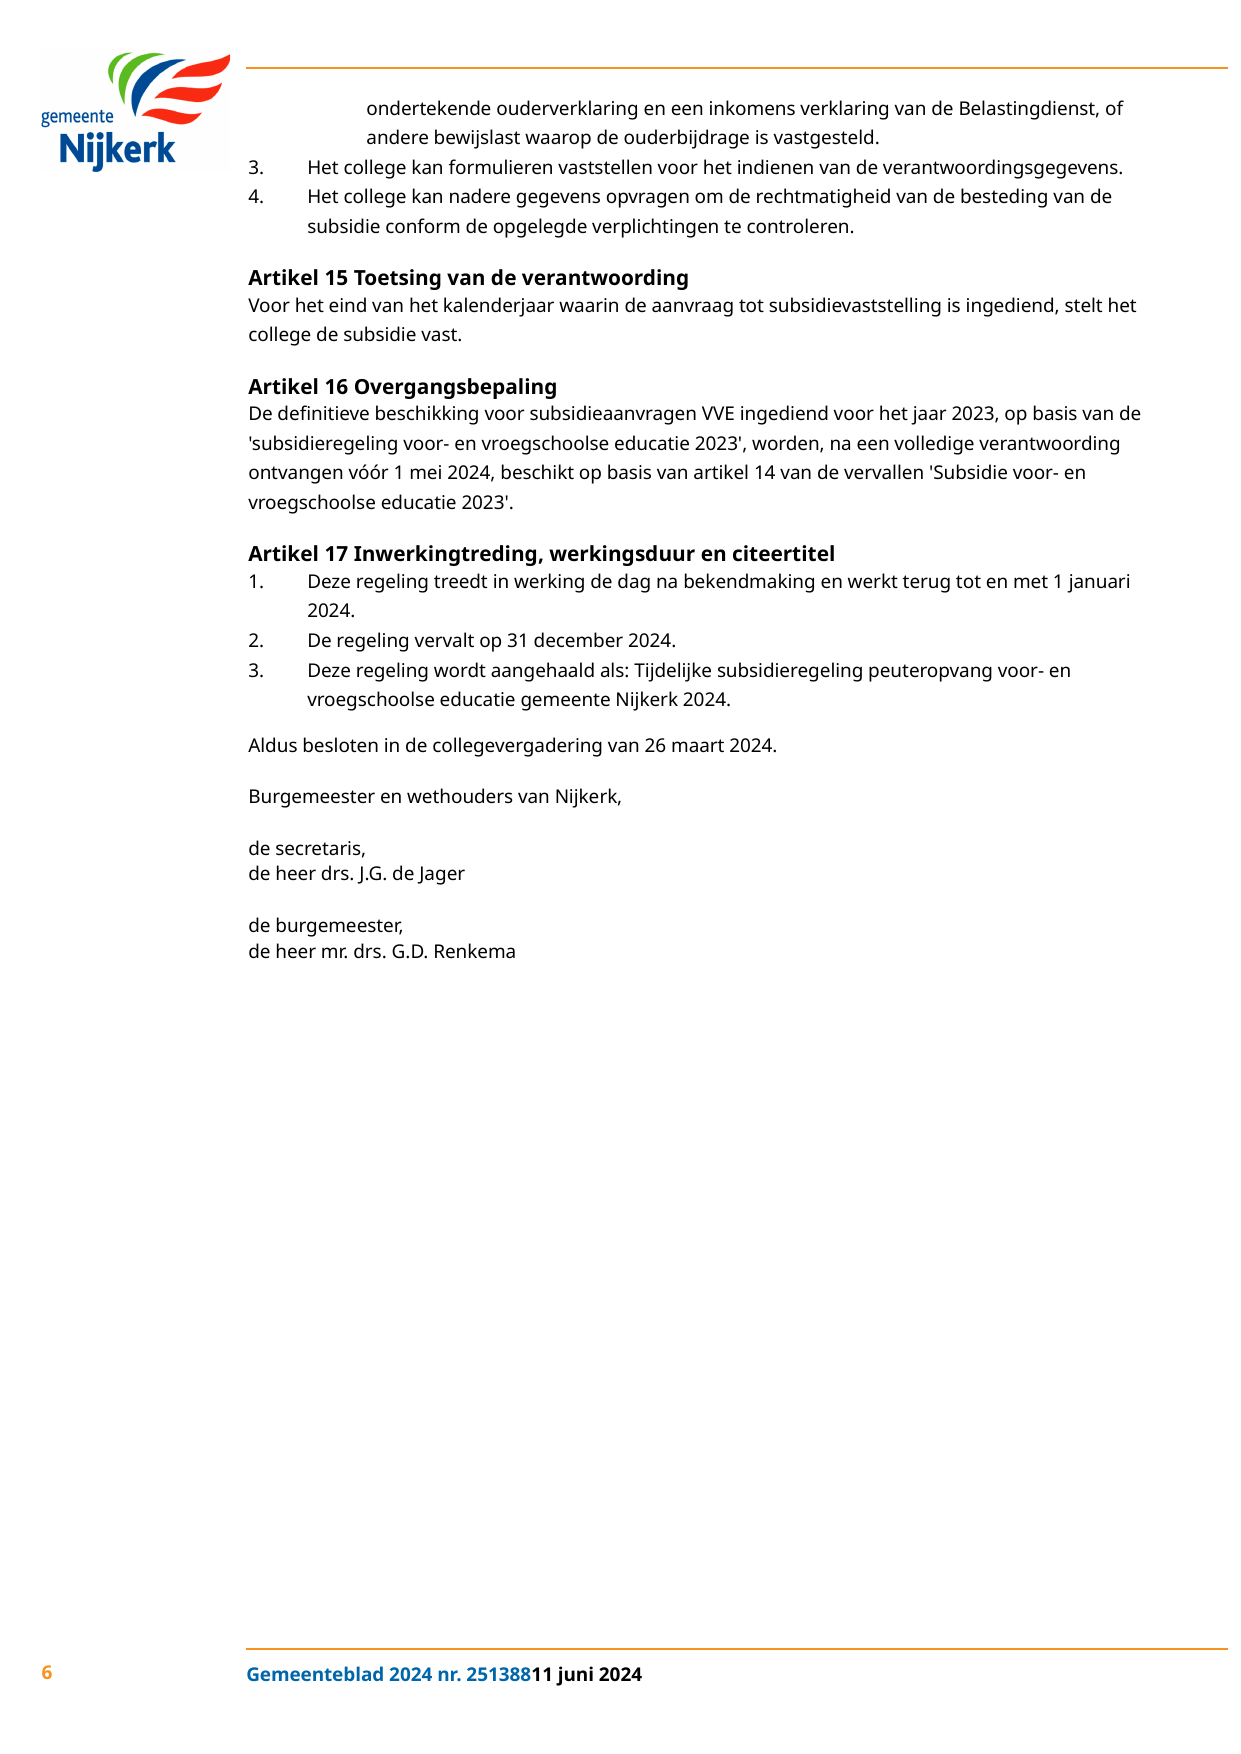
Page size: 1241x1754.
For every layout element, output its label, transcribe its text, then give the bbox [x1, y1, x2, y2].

list De regeling vervalt op 31 december 2024. [248, 627, 1152, 653]
text de burgemeester, [248, 912, 1152, 938]
list Deze regeling wordt aangehaald als: Tijdelijke subsidieregeling peuteropvang voor- en vroegschoolse educatie gemeente Nijkerk 2024. [248, 657, 1152, 712]
text Artikel 17 Inwerkingtreding, werkingsduur en citeertitel [248, 539, 1152, 568]
list ondertekende ouderverklaring en een inkomens verklaring van de Belastingdienst, of andere bewijslast waarop de ouderbijdrage is vastgesteld. [307, 95, 1152, 150]
text de secretaris, [248, 835, 1152, 861]
text de heer mr. drs. G.D. Renkema [248, 938, 1152, 963]
text Voor het eind van het kalenderjaar waarin de aanvraag tot subsidievaststelling is ingediend, stelt het college de subsidie vast. [248, 292, 1152, 347]
text Burgemeester en wethouders van Nijkerk, [248, 783, 1152, 809]
picture [41, 47, 231, 172]
text de heer drs. J.G. de Jager [248, 861, 1152, 886]
list Het college kan formulieren vaststellen voor het indienen van de verantwoordingsgegevens. [248, 154, 1152, 180]
list Het college kan nadere gegevens opvragen om de rechtmatigheid van de besteding van de subsidie conform de opgelegde verplichtingen te controleren. [248, 183, 1152, 239]
text Aldus besloten in de collegevergadering van 26 maart 2024. [248, 732, 1152, 758]
text Artikel 16 Overgangsbepaling [248, 372, 1152, 400]
text De definitieve beschikking voor subsidieaanvragen VVE ingediend voor het jaar 2023, op basis van de 'subsidieregeling voor- en vroegschoolse educatie 2023', worden, na een volledige verantwoording ontvangen vóór 1 mei 2024, beschikt op basis van artikel 14 van de vervallen 'Subsidie voor- en vroegschoolse educatie 2023'. [248, 400, 1152, 515]
list Deze regeling treedt in werking de dag na bekendmaking en werkt terug tot en met 1 januari 2024. [248, 568, 1152, 623]
text Artikel 15 Toetsing van de verantwoording [248, 263, 1152, 292]
